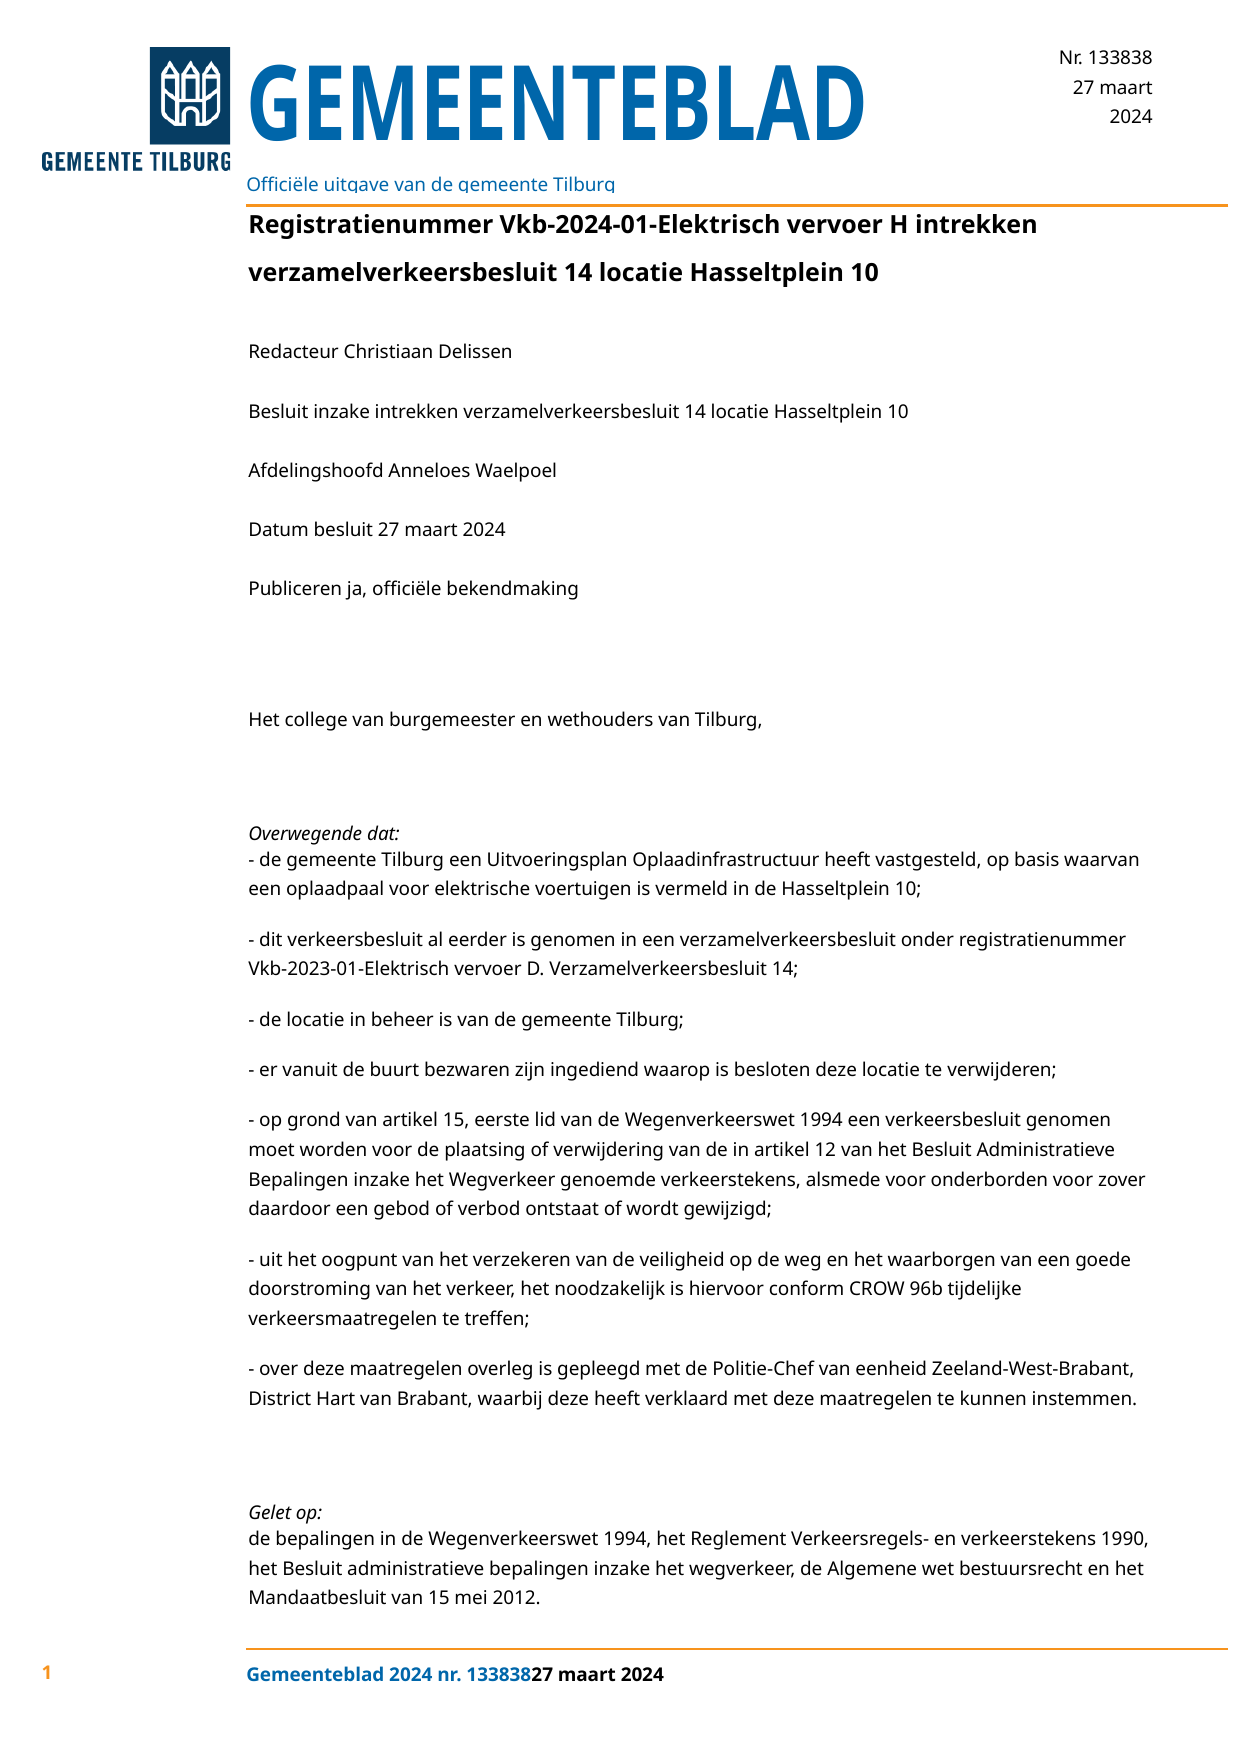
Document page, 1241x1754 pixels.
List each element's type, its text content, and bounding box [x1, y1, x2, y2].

text Datum besluit 27 maart 2024 [248, 516, 1152, 542]
text - de locatie in beheer is van de gemeente Tilburg; [248, 1006, 1152, 1032]
text de bepalingen in de Wegenverkeerswet 1994, het Reglement Verkeersregels- en verkeerstekens 1990, het Besluit administratieve bepalingen inzake het wegverkeer, de Algemene wet bestuursrecht en het Mandaatbesluit van 15 mei 2012. [248, 1525, 1152, 1610]
text - er vanuit de buurt bezwaren zijn ingediend waarop is besloten deze locatie te verwijderen; [248, 1056, 1152, 1082]
text Gelet op: [248, 1499, 1152, 1525]
text - dit verkeersbesluit al eerder is genomen in een verzamelverkeersbesluit onder registratienummer Vkb-2023-01-Elektrisch vervoer D. Verzamelverkeersbesluit 14; [248, 926, 1152, 981]
picture [41, 47, 231, 172]
text - uit het oogpunt van het verzekeren van de veiligheid op de weg en het waarborgen van een goede doorstroming van het verkeer, het noodzakelijk is hiervoor conform CROW 96b tijdelijke verkeersmaatregelen te treffen; [248, 1246, 1152, 1331]
text - op grond van artikel 15, eerste lid van de Wegenverkeerswet 1994 een verkeersbesluit genomen moet worden voor de plaatsing of verwijdering van de in artikel 12 van het Besluit Administratieve Bepalingen inzake het Wegverkeer genoemde verkeerstekens, alsmede voor onderborden voor zover daardoor een gebod of verbod ontstaat of wordt gewijzigd; [248, 1107, 1152, 1221]
text - de gemeente Tilburg een Uitvoeringsplan Oplaadinfrastructuur heeft vastgesteld, op basis waarvan een oplaadpaal voor elektrische voertuigen is vermeld in de Hasseltplein 10; [248, 846, 1152, 901]
text Besluit inzake intrekken verzamelverkeersbesluit 14 locatie Hasseltplein 10 [248, 398, 1152, 423]
text Overwegende dat: [248, 820, 1152, 846]
text Registratienummer Vkb-2024-01-Elektrisch vervoer H intrekken verzamelverkeersbesluit 14 locatie Hasseltplein 10 [248, 207, 1152, 288]
text - over deze maatregelen overleg is gepleegd met de Politie-Chef van eenheid Zeeland-West-Brabant, District Hart van Brabant, waarbij deze heeft verklaard met deze maatregelen te kunnen instemmen. [248, 1355, 1152, 1411]
text Redacteur Christiaan Delissen [248, 339, 1152, 364]
text Het college van burgemeester en wethouders van Tilburg, [248, 706, 1152, 731]
text Publiceren ja, officiële bekendmaking [248, 575, 1152, 601]
text Afdelingshoofd Anneloes Waelpoel [248, 457, 1152, 483]
